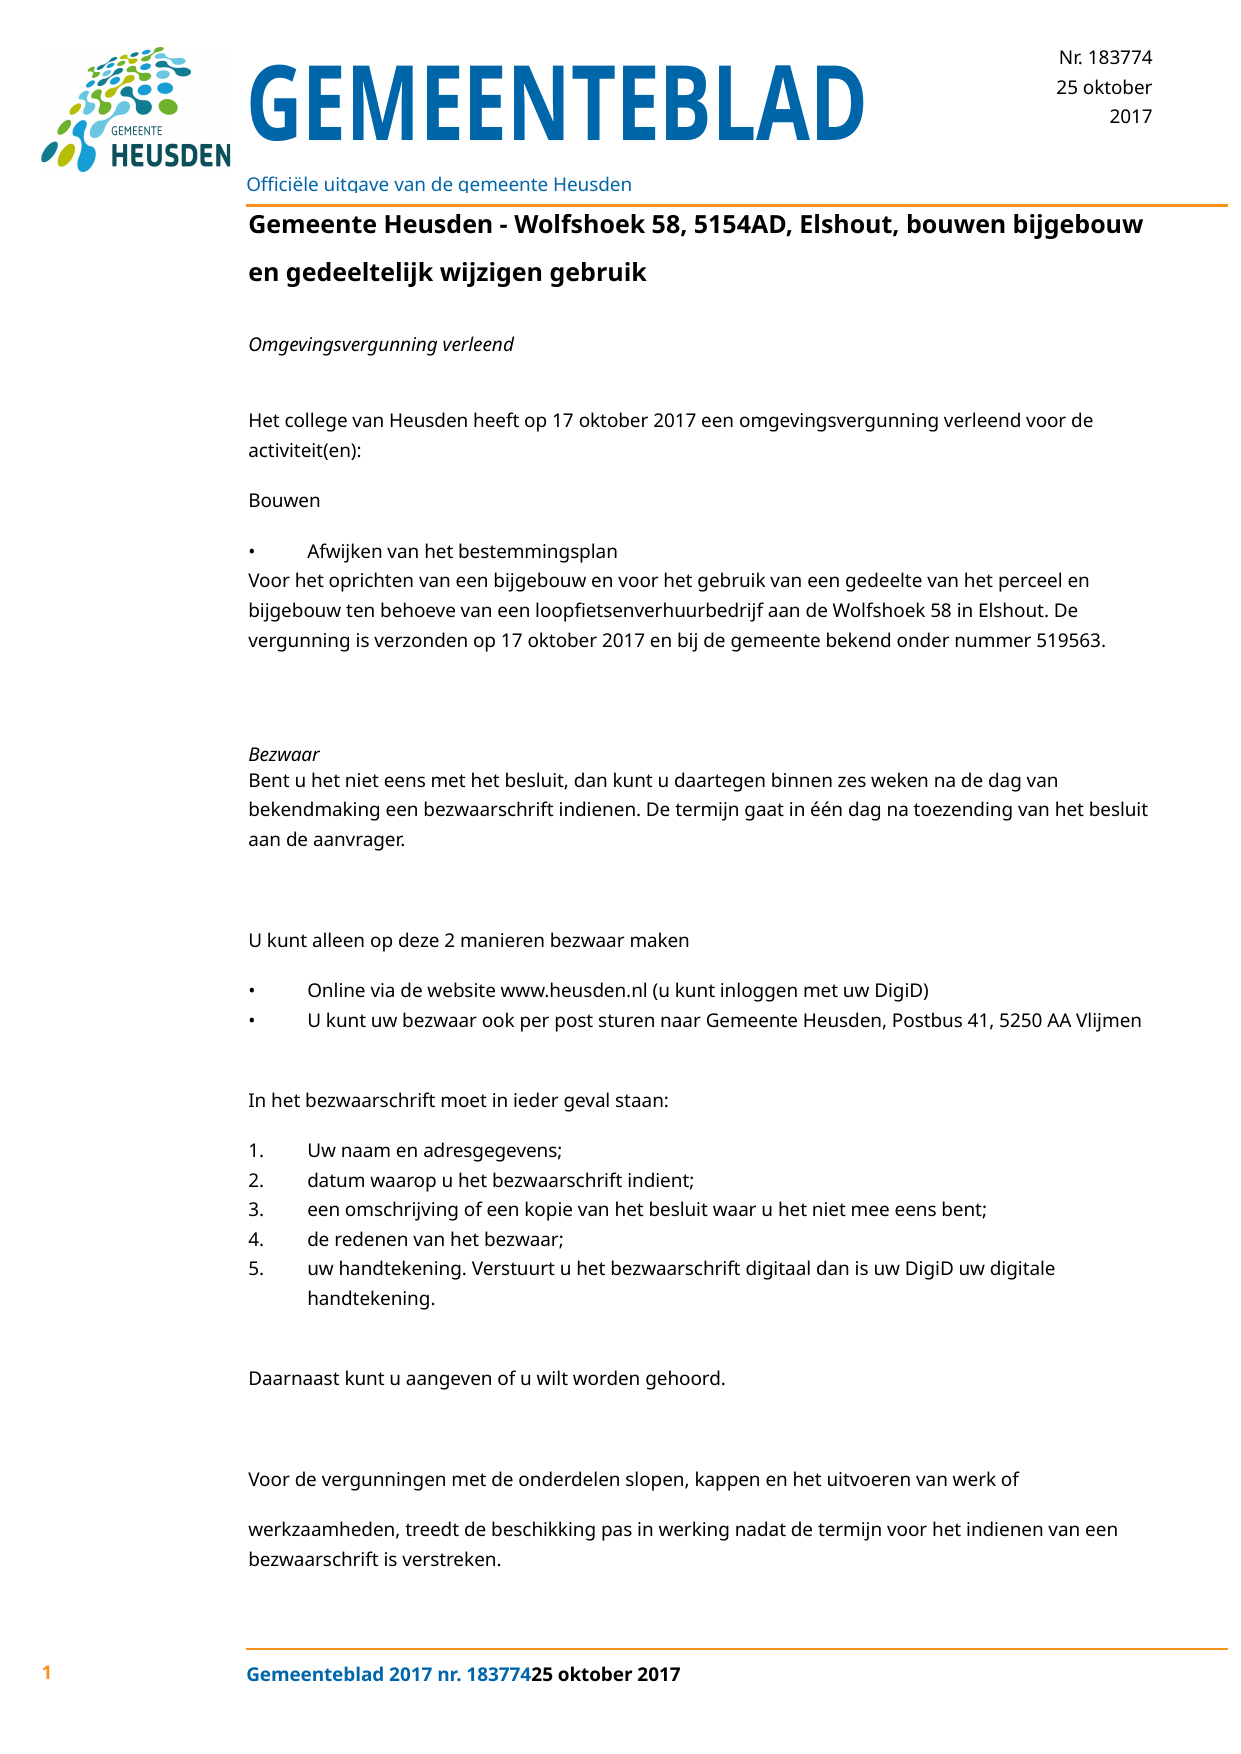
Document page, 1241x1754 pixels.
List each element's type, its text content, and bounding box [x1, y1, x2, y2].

list Uw naam en adresgegevens; [248, 1137, 1152, 1163]
text Daarnaast kunt u aangeven of u wilt worden gehoord. [248, 1365, 1152, 1391]
list datum waarop u het bezwaarschrift indient; [248, 1167, 1152, 1193]
text Voor het oprichten van een bijgebouw en voor het gebruik van een gedeelte van het perceel en bijgebouw ten behoeve van een loopfietsenverhuurbedrijf aan de Wolfshoek 58 in Elshout. De vergunning is verzonden op 17 oktober 2017 en bij de gemeente bekend onder nummer 519563. [248, 568, 1152, 652]
text Bent u het niet eens met het besluit, dan kunt u daartegen binnen zes weken na de dag van bekendmaking een bezwaarschrift indienen. De termijn gaat in één dag na toezending van het besluit aan de aanvrager. [248, 767, 1152, 852]
text Bouwen [248, 488, 1152, 513]
list Online via de website www.heusden.nl (u kunt inloggen met uw DigiD) [248, 977, 1152, 1003]
text U kunt alleen op deze 2 manieren bezwaar maken [248, 927, 1152, 953]
text Gemeente Heusden - Wolfshoek 58, 5154AD, Elshout, bouwen bijgebouw en gedeeltelijk wijzigen gebruik [248, 207, 1152, 288]
text Bezwaar [248, 741, 1152, 767]
text Het college van Heusden heeft op 17 oktober 2017 een omgevingsvergunning verleend voor de activiteit(en): [248, 408, 1152, 463]
text Voor de vergunningen met de onderdelen slopen, kappen en het uitvoeren van werk of [248, 1466, 1152, 1492]
list U kunt uw bezwaar ook per post sturen naar Gemeente Heusden, Postbus 41, 5250 AA Vlijmen [248, 1007, 1152, 1033]
text werkzaamheden, treedt de beschikking pas in werking nadat de termijn voor het indienen van een bezwaarschrift is verstreken. [248, 1516, 1152, 1572]
text Omgevingsvergunning verleend [248, 331, 1152, 357]
picture [41, 47, 231, 172]
list uw handtekening. Verstuurt u het bezwaarschrift digitaal dan is uw DigiD uw digitale handtekening. [248, 1256, 1152, 1311]
list de redenen van het bezwaar; [248, 1226, 1152, 1252]
text In het bezwaarschrift moet in ieder geval staan: [248, 1087, 1152, 1113]
list Afwijken van het bestemmingsplan [248, 538, 1152, 564]
list een omschrijving of een kopie van het besluit waar u het niet mee eens bent; [248, 1196, 1152, 1222]
